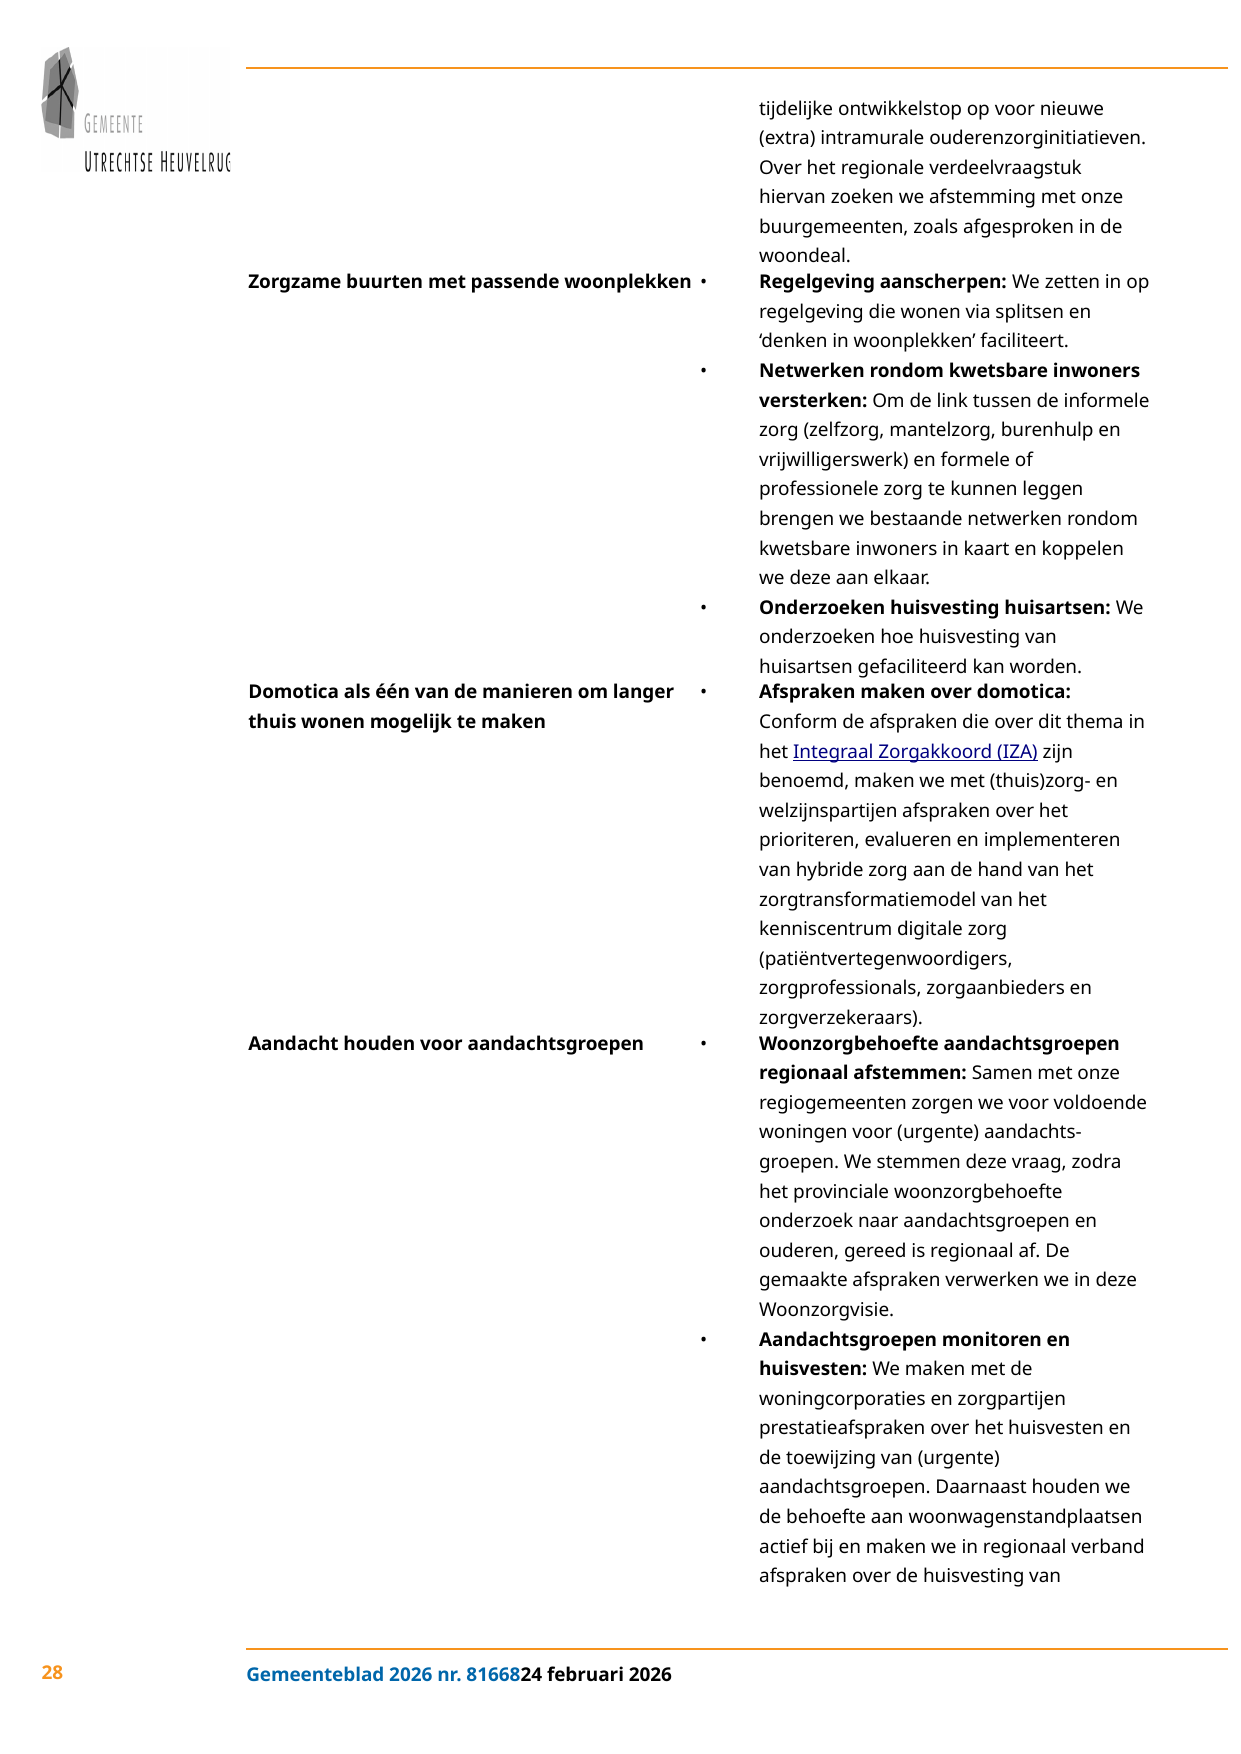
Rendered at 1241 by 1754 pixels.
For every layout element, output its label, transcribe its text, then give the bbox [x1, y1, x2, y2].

table_cell Woonzorgbehoefte aandachtsgroepen regionaal afstemmen: Samen met onze regio­gemeenten zorgen we voor voldoende woningen voor (urgente) aandachts­groepen. We stemmen deze vraag, zodra het provinciale woonzorgbehoefte onderzoek naar aandachtsgroepen en ouderen, gereed is regionaal af. De gemaakte afspraken verwerken we in deze Woonzorgvisie. Aandachtsgroepen monitoren en huisvesten: We maken met de woningcorporaties en zorgpartijen prestatie­afspraken over het huisvesten en de toewijzing van (urgente) aandachtsgroepen. Daarnaast houden we de behoefte aan woonwagenstandplaatsen actief bij en maken we in regionaal verband afspraken over de huisvesting van [700, 1030, 1152, 1588]
table_cell Regelgeving aanscherpen: We zetten in op regelgeving die wonen via splitsen en ‘denken in woonplekken’ faciliteert. Netwerken rondom kwetsbare inwoners versterken: Om de link tussen de informele zorg (zelfzorg, mantelzorg, burenhulp en vrijwilligerswerk) en formele of professionele zorg te kunnen leggen brengen we bestaande netwerken rondom kwetsbare inwoners in kaart en koppelen we deze aan elkaar. Onderzoeken huisvesting huisartsen: We onderzoeken hoe huisvesting van huisartsen gefaciliteerd kan worden. [700, 269, 1152, 679]
picture [41, 47, 231, 172]
table_cell Aandacht houden voor aandachtsgroepen [248, 1030, 700, 1588]
table_cell Zorgzame buurten met passende woonplekken [248, 269, 700, 679]
table_cell Afspraken maken over domotica: Conform de afspraken die over dit thema in het Integraal Zorgakkoord (IZA) zijn benoemd, maken we met (thuis)zorg- en welzijnspartijen afspraken over het prioriteren, evalueren en implementeren van hybride zorg aan de hand van het zorgtransformatiemodel van het kenniscentrum digitale zorg (patiëntvertegenwoordigers, zorgprofessionals, zorgaanbieders en zorgverzekeraars). [700, 679, 1152, 1030]
table_cell Domotica als één van de manieren om langer thuis wonen mogelijk te maken [248, 679, 700, 1030]
table_cell tijdelijke ontwikkelstop op voor nieuwe (extra) intramurale ouderen­zorginitiatieven. Over het regionale verdeelvraagstuk hiervan zoeken we afstemming met onze buurgemeenten, zoals afgesproken in de woondeal. [700, 95, 1152, 268]
table_cell [248, 95, 700, 268]
